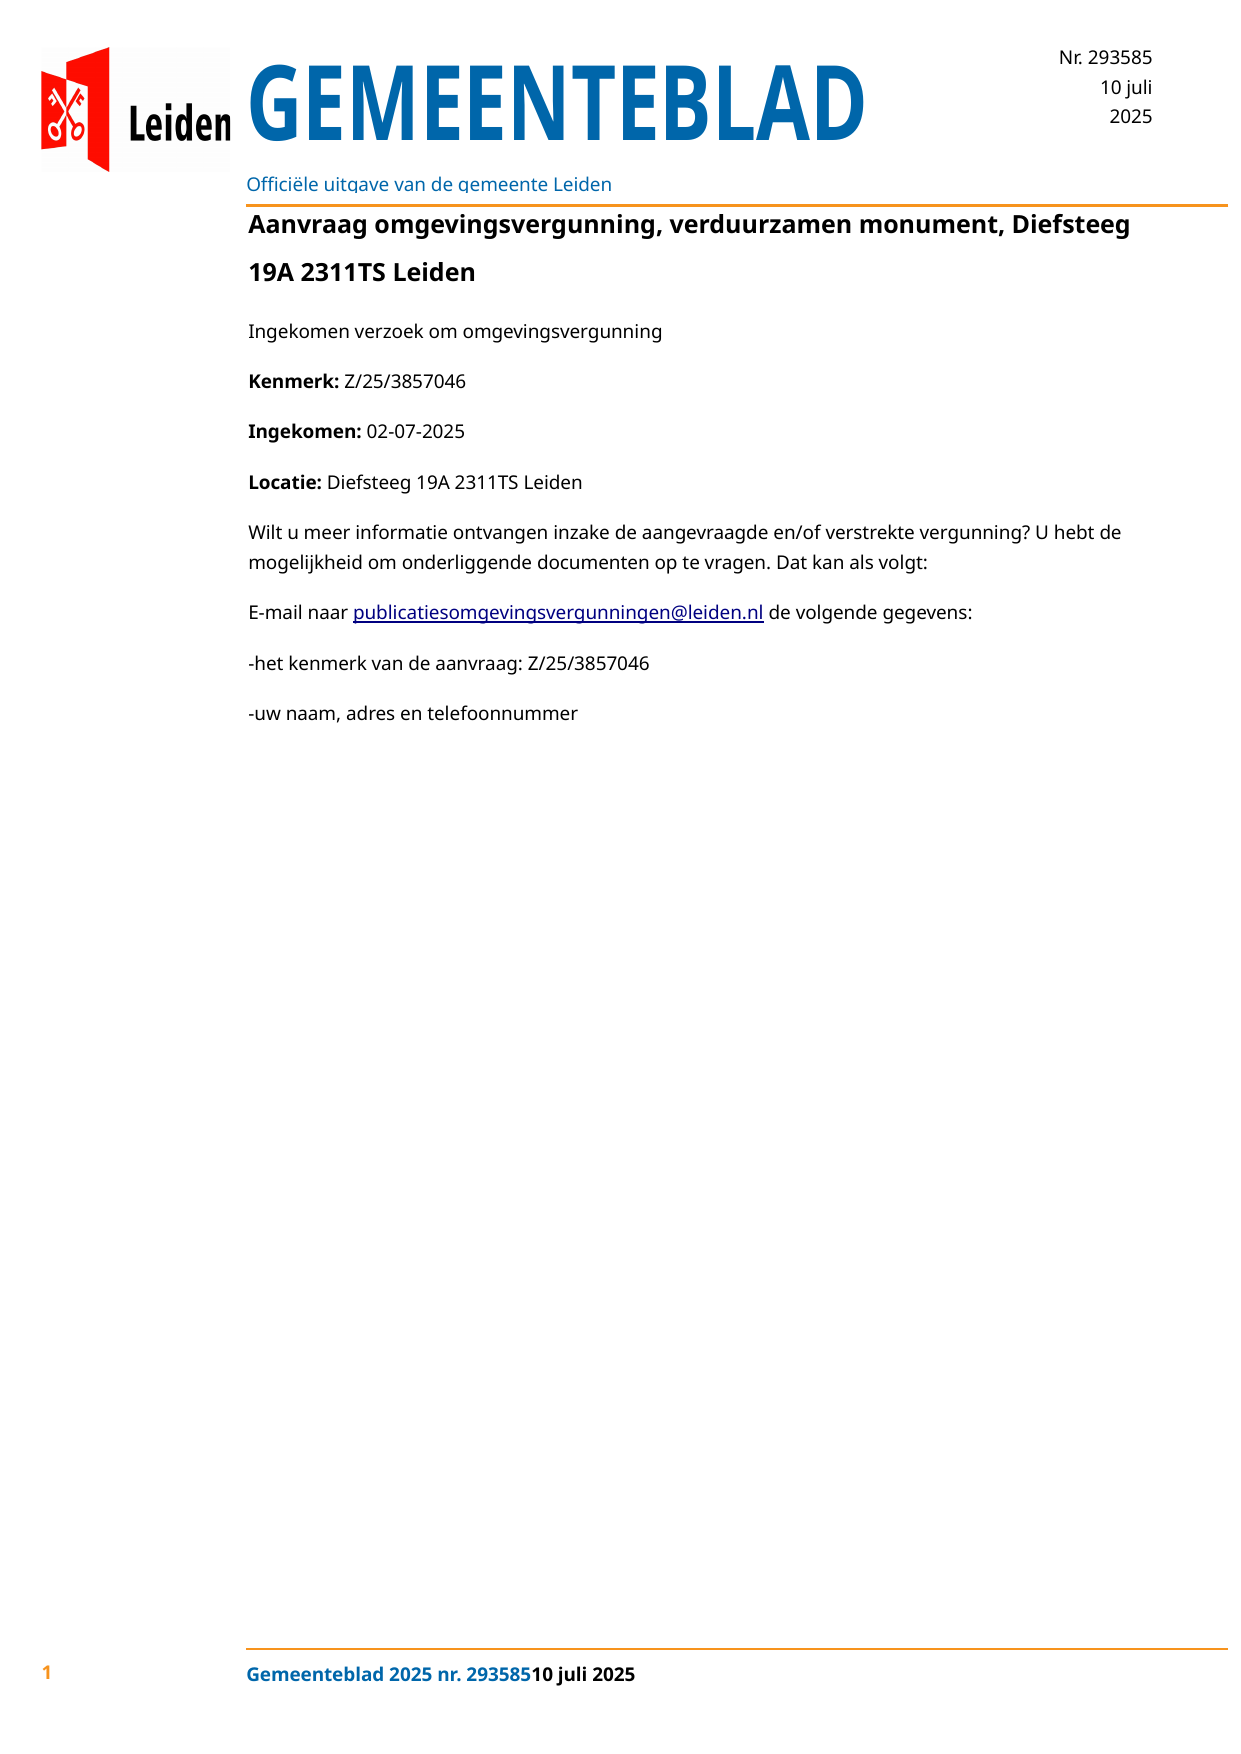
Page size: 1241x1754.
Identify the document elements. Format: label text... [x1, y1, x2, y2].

text Wilt u meer informatie ontvangen inzake de aangevraagde en/of verstrekte vergunning? U hebt de mogelijkheid om onderliggende documenten op te vragen. Dat kan als volgt: [248, 519, 1152, 575]
text E-mail naar publicatiesomgevingsvergunningen@leiden.nl de volgende gegevens: [248, 599, 1152, 625]
text -uw naam, adres en telefoonnummer [248, 700, 1152, 726]
text Locatie: Diefsteeg 19A 2311TS Leiden [248, 469, 1152, 495]
text Ingekomen verzoek om omgevingsvergunning [248, 318, 1152, 344]
picture [41, 47, 231, 172]
text Kenmerk: Z/25/3857046 [248, 368, 1152, 394]
text Ingekomen: 02-07-2025 [248, 419, 1152, 444]
text -het kenmerk van de aanvraag: Z/25/3857046 [248, 650, 1152, 676]
text Aanvraag omgevingsvergunning, verduurzamen monument, Diefsteeg 19A 2311TS Leiden [248, 207, 1152, 288]
